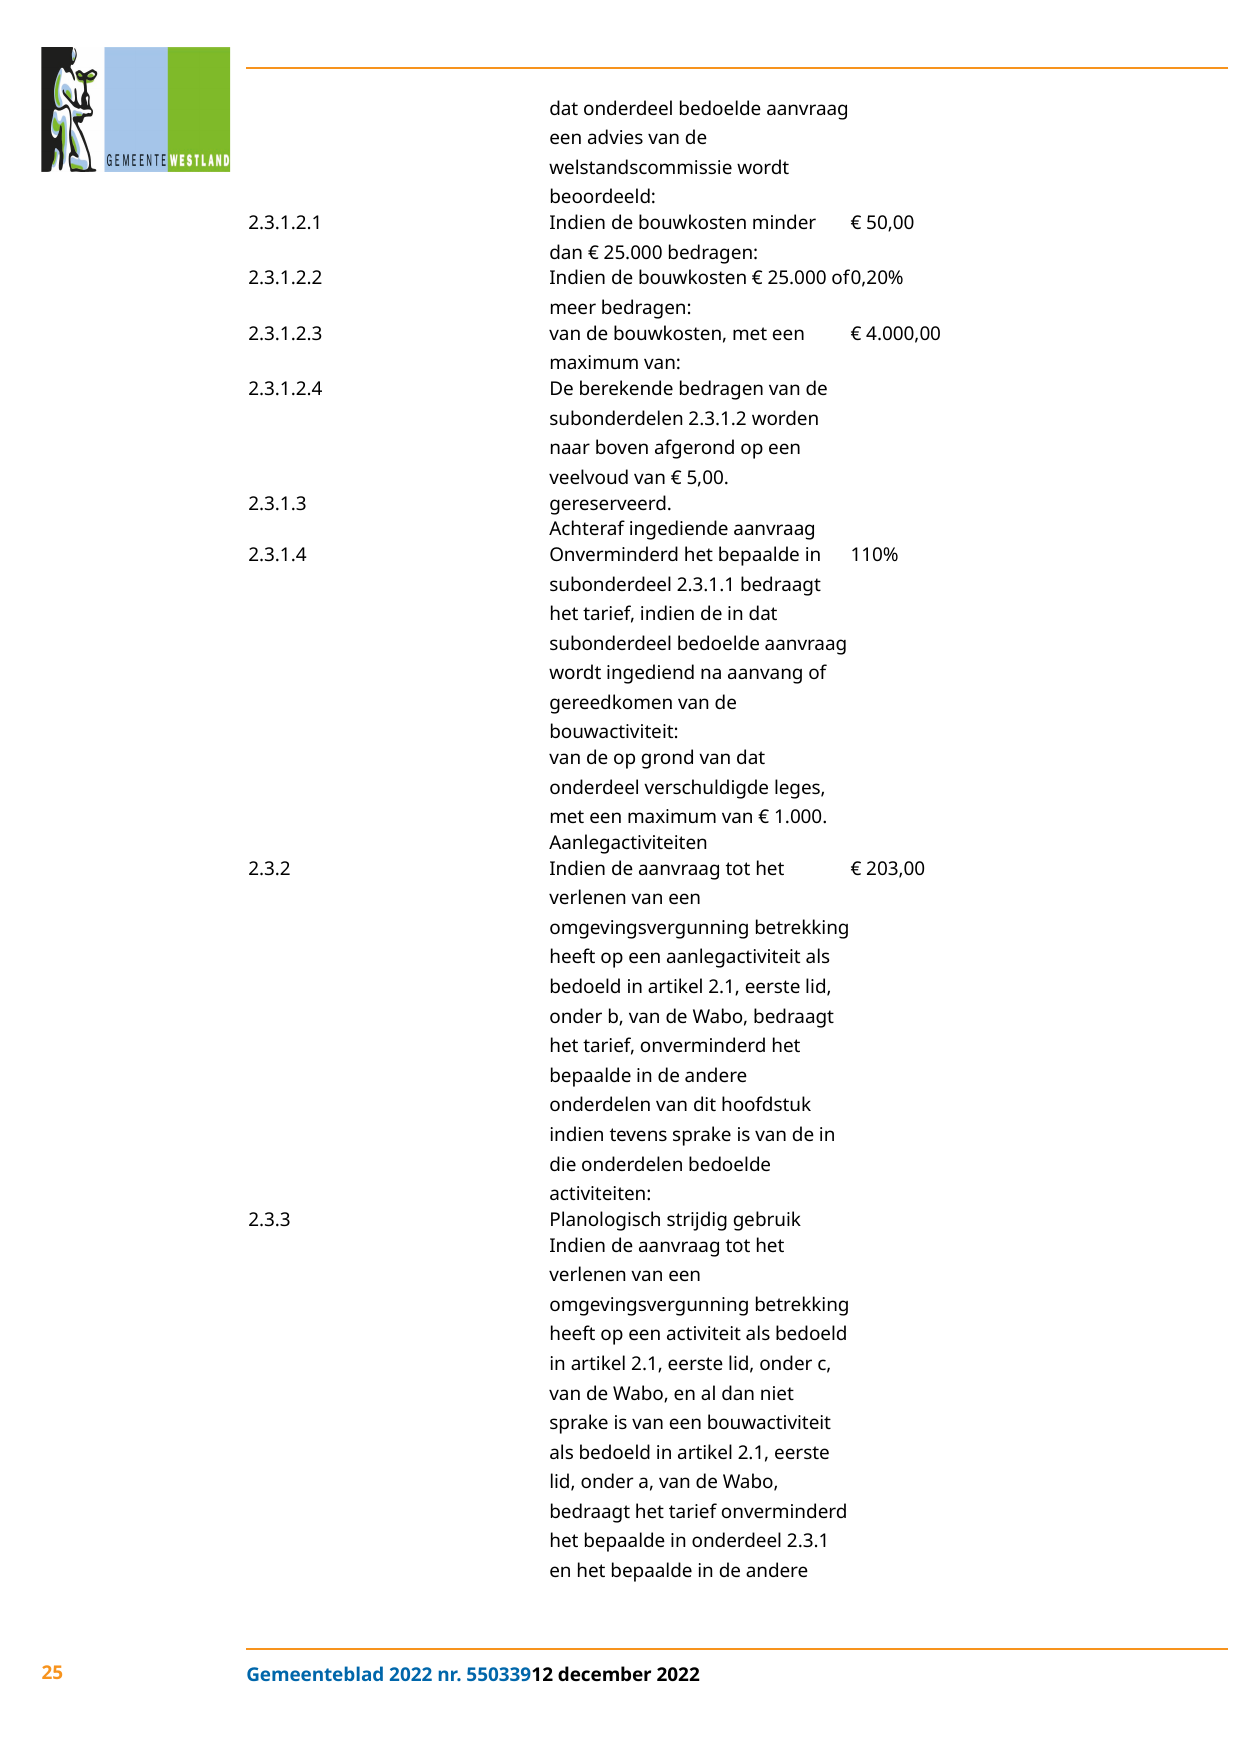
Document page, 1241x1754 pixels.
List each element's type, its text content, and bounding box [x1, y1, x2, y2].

table_cell Planologisch strijdig gebruik [549, 1206, 850, 1232]
table_cell [248, 95, 549, 209]
table_cell 2.3.1.3 [248, 490, 549, 515]
table_cell 2.3.1.2.1 [248, 209, 549, 264]
table_cell € 4.000,00 [850, 320, 1152, 375]
table_cell 2.3.1.4 [248, 541, 549, 744]
table_cell Indien de bouwkosten € 25.000 of meer bedragen: [549, 265, 850, 320]
table_cell [850, 1232, 1152, 1583]
table_cell [850, 95, 1152, 209]
table_cell 110% [850, 541, 1152, 744]
table_cell gereserveerd. [549, 490, 850, 515]
table_cell 2.3.1.2.4 [248, 375, 549, 490]
table_cell € 50,00 [850, 209, 1152, 264]
table_cell Achteraf ingediende aanvraag [549, 515, 850, 541]
table_cell 2.3.2 [248, 855, 549, 1206]
table_cell van de bouwkosten, met een maximum van: [549, 320, 850, 375]
table_cell 2.3.1.2.2 [248, 265, 549, 320]
table_cell [850, 744, 1152, 829]
table_cell [850, 829, 1152, 855]
table_cell 2.3.1.2.3 [248, 320, 549, 375]
table_cell van de op grond van dat onderdeel verschuldigde leges, met een maximum van € 1.000. [549, 744, 850, 829]
table_cell Indien de aanvraag tot het verlenen van een omgevingsvergunning betrekking heeft op een aanlegactiviteit als bedoeld in artikel 2.1, eerste lid, onder b, van de Wabo, bedraagt het tarief, onverminderd het bepaalde in de andere onderdelen van dit hoofdstuk indien tevens sprake is van de in die onderdelen bedoelde activiteiten: [549, 855, 850, 1206]
table_cell [850, 490, 1152, 515]
table_cell [850, 375, 1152, 490]
table_cell De berekende bedragen van de subonderdelen 2.3.1.2 worden naar boven afgerond op een veelvoud van € 5,00. [549, 375, 850, 490]
table_cell [850, 515, 1152, 541]
table_cell [850, 1206, 1152, 1232]
table_cell € 203,00 [850, 855, 1152, 1206]
table_cell [248, 744, 549, 829]
table_cell 0,20% [850, 265, 1152, 320]
table_cell [248, 1232, 549, 1583]
picture [41, 47, 231, 172]
table_cell [248, 829, 549, 855]
table_cell Aanlegactiviteiten [549, 829, 850, 855]
table_cell Indien de aanvraag tot het verlenen van een omgevingsvergunning betrekking heeft op een activiteit als bedoeld in artikel 2.1, eerste lid, onder c, van de Wabo, en al dan niet sprake is van een bouwactiviteit als bedoeld in artikel 2.1, eerste lid, onder a, van de Wabo, bedraagt het tarief onverminderd het bepaalde in onderdeel 2.3.1 en het bepaalde in de andere [549, 1232, 850, 1583]
table_cell 2.3.3 [248, 1206, 549, 1232]
table_cell [248, 515, 549, 541]
table_cell Onverminderd het bepaalde in subonderdeel 2.3.1.1 bedraagt het tarief, indien de in dat subonderdeel bedoelde aanvraag wordt ingediend na aanvang of gereedkomen van de bouwactiviteit: [549, 541, 850, 744]
table_cell dat onderdeel bedoelde aanvraag een advies van de welstandscommissie wordt beoordeeld: [549, 95, 850, 209]
table_cell Indien de bouwkosten minder dan € 25.000 bedragen: [549, 209, 850, 264]
